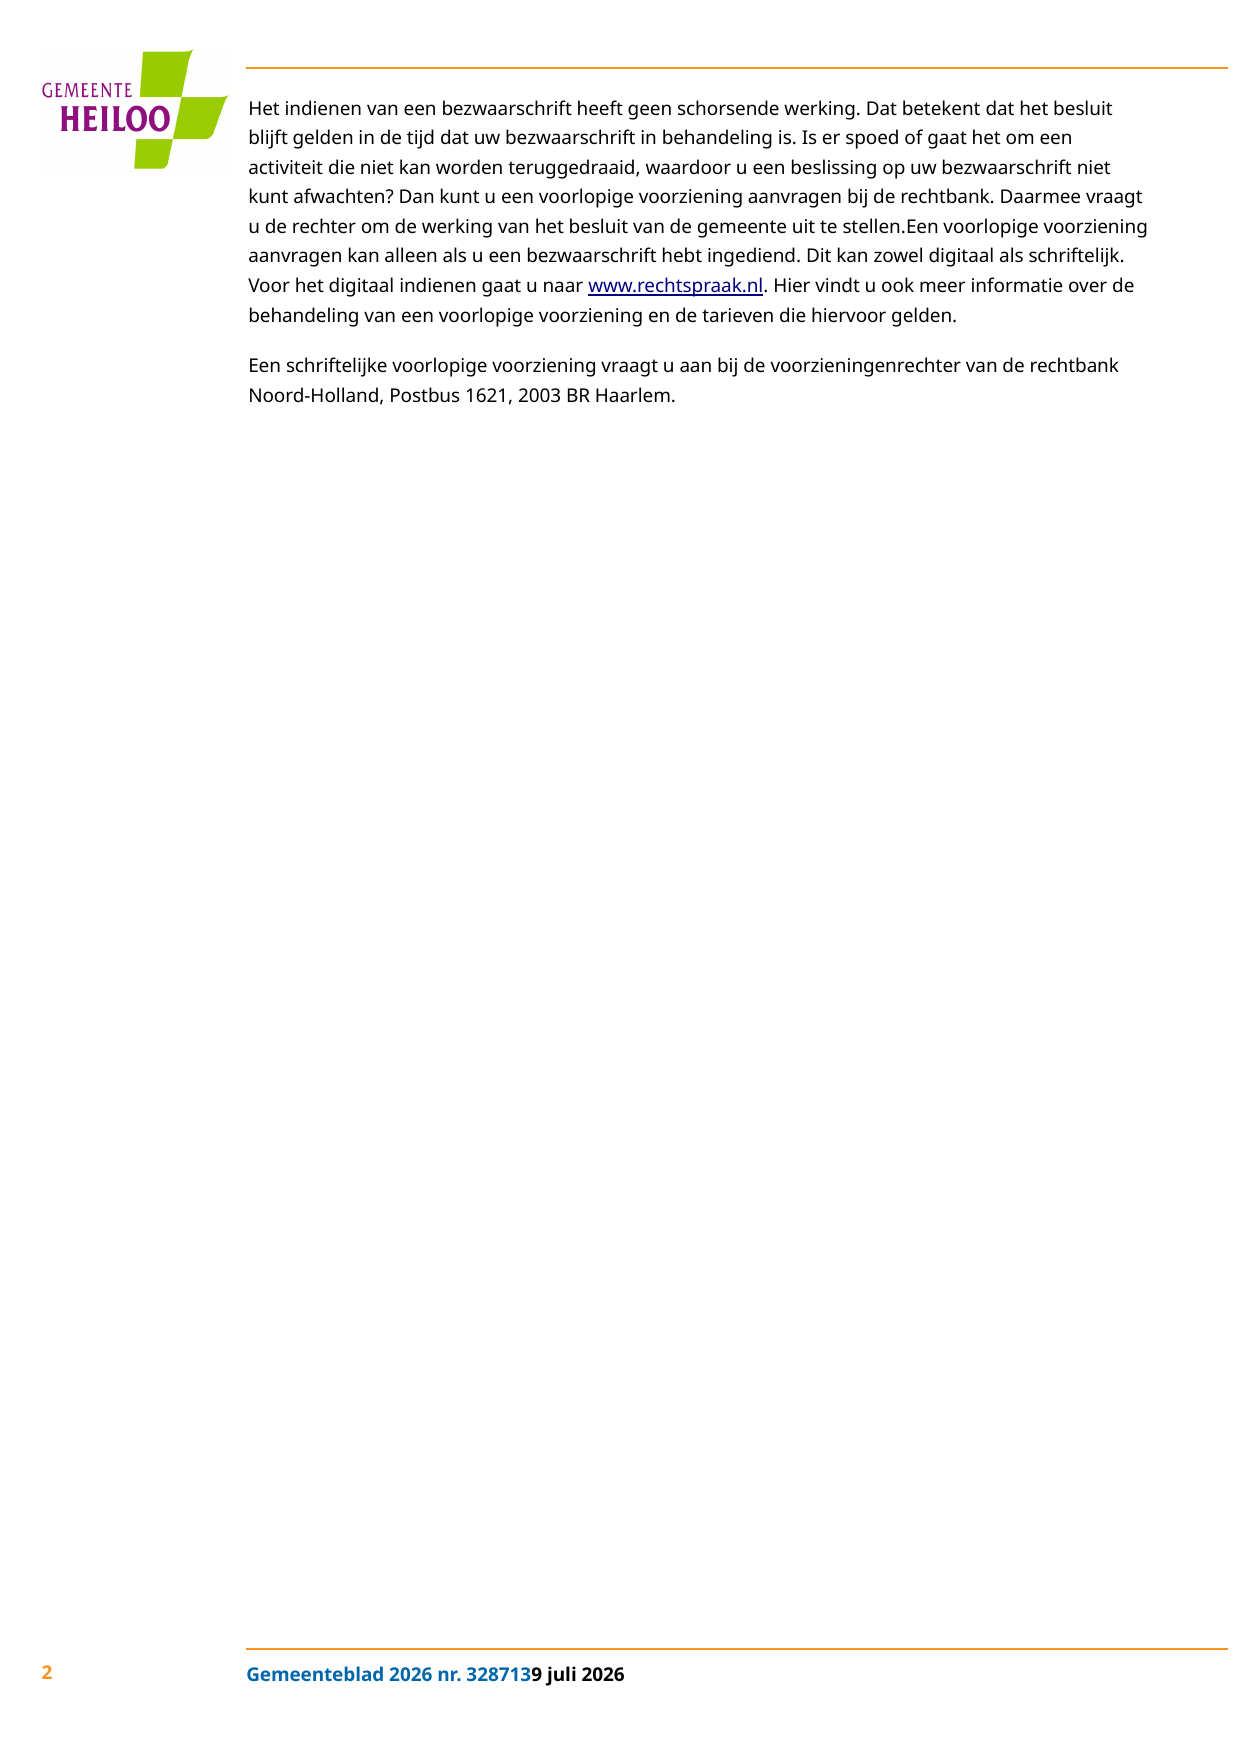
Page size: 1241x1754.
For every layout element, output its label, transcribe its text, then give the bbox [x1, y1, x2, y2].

picture [41, 47, 231, 172]
text Het indienen van een bezwaarschrift heeft geen schorsende werking. Dat betekent dat het besluit blijft gelden in de tijd dat uw bezwaarschrift in behandeling is. Is er spoed of gaat het om een activiteit die niet kan worden teruggedraaid, waardoor u een beslissing op uw bezwaarschrift niet kunt afwachten? Dan kunt u een voorlopige voorziening aanvragen bij de rechtbank. Daarmee vraagt u de rechter om de werking van het besluit van de gemeente uit te stellen.Een voorlopige voorziening aanvragen kan alleen als u een bezwaarschrift hebt ingediend. Dit kan zowel digitaal als schriftelijk. Voor het digitaal indienen gaat u naar www.rechtspraak.nl. Hier vindt u ook meer informatie over de behandeling van een voorlopige voorziening en de tarieven die hiervoor gelden. [248, 95, 1152, 328]
text Een schriftelijke voorlopige voorziening vraagt u aan bij de voorzieningenrechter van de rechtbank Noord-Holland, Postbus 1621, 2003 BR Haarlem. [248, 352, 1152, 408]
